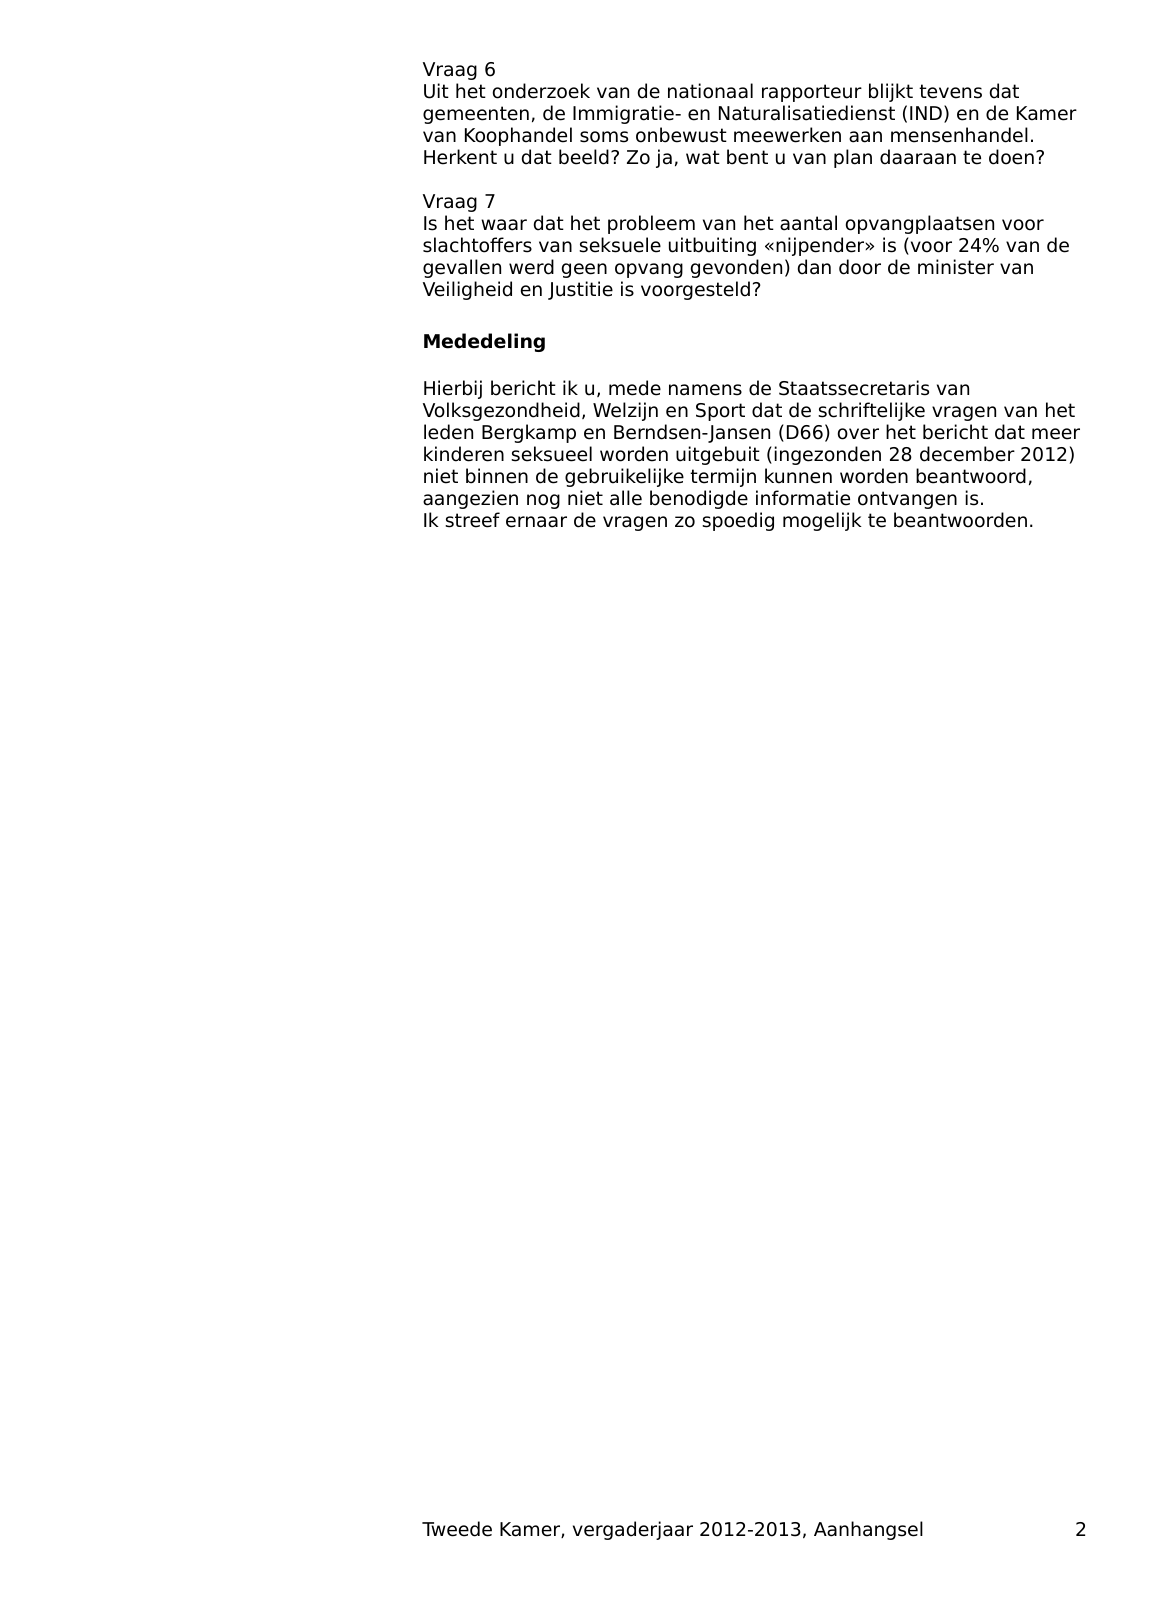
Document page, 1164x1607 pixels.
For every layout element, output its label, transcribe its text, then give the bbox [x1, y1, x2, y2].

text Vraag 7 [422, 191, 1087, 213]
text Is het waar dat het probleem van het aantal opvangplaatsen voor slachtoffers van seksuele uitbuiting «nijpender» is (voor 24% van de gevallen werd geen opvang gevonden) dan door de minister van Veiligheid en Justitie is voorgesteld? [422, 213, 1087, 301]
text Hierbij bericht ik u, mede namens de Staatssecretaris van Volksgezondheid, Welzijn en Sport dat de schriftelijke vragen van het leden Bergkamp en Berndsen-Jansen (D66) over het bericht dat meer kinderen seksueel worden uitgebuit (ingezonden 28 december 2012) niet binnen de gebruikelijke termijn kunnen worden beantwoord, aangezien nog niet alle benodigde informatie ontvangen is. [422, 378, 1087, 510]
text Ik streef ernaar de vragen zo spoedig mogelijk te beantwoorden. [422, 510, 1087, 532]
subtitle Mededeling [422, 331, 1087, 353]
text Vraag 6 [422, 59, 1087, 81]
text Uit het onderzoek van de nationaal rapporteur blijkt tevens dat gemeenten, de Immigratie- en Naturalisatiedienst (IND) en de Kamer van Koophandel soms onbewust meewerken aan mensenhandel. Herkent u dat beeld? Zo ja, wat bent u van plan daaraan te doen? [422, 81, 1087, 169]
